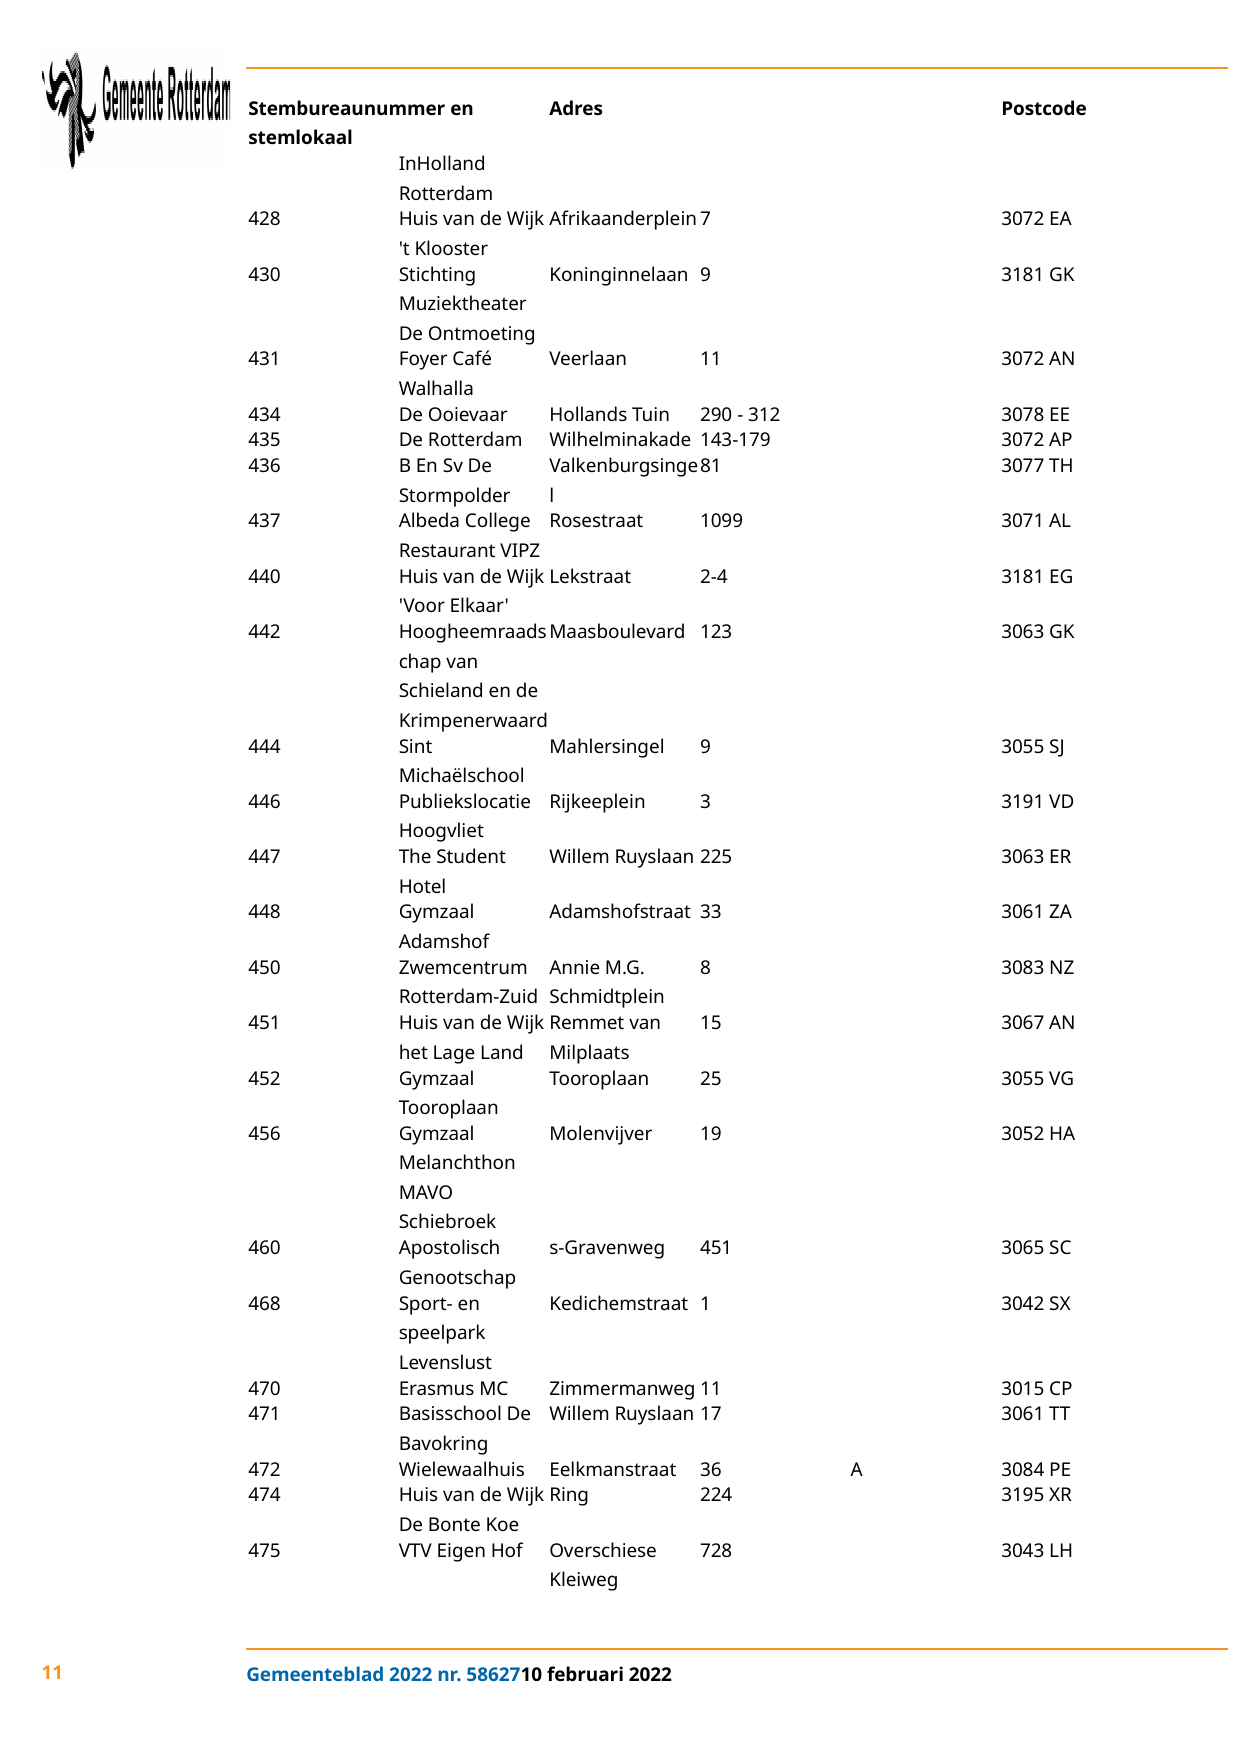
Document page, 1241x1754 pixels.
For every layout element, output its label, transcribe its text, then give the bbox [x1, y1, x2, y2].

table_cell 224 [700, 1481, 850, 1537]
table_cell [850, 1065, 1001, 1120]
table_cell [850, 1009, 1001, 1065]
table_cell Kedichemstraat [549, 1290, 700, 1375]
table_cell Rijkeeplein [549, 788, 700, 843]
table_cell Albeda College Restaurant VIPZ [399, 508, 549, 563]
table_cell 2-4 [700, 563, 850, 618]
table_cell A [850, 1456, 1001, 1481]
table_cell Mahlersingel [549, 733, 700, 788]
table_cell Wielewaalhuis [399, 1456, 549, 1481]
table_cell Overschiese Kleiweg [549, 1537, 700, 1592]
table_cell [850, 1537, 1001, 1592]
table_cell 9 [700, 261, 850, 346]
table_cell 3191 VD [1001, 788, 1152, 843]
table_cell 474 [248, 1481, 398, 1537]
picture [41, 47, 231, 172]
table_cell 33 [700, 899, 850, 954]
table_cell [700, 150, 850, 205]
table_cell [850, 427, 1001, 452]
table_cell Gymzaal Tooroplaan [399, 1065, 549, 1120]
table_cell Wilhelminakade [549, 427, 700, 452]
table_cell 3 [700, 788, 850, 843]
table_cell 3063 ER [1001, 844, 1152, 899]
table_cell 3078 EE [1001, 401, 1152, 427]
table_cell 452 [248, 1065, 398, 1120]
table_cell [850, 508, 1001, 563]
table_cell Remmet van Milplaats [549, 1009, 700, 1065]
table_cell 437 [248, 508, 398, 563]
table_cell 471 [248, 1400, 398, 1456]
table_cell 3083 NZ [1001, 954, 1152, 1009]
table_cell 3055 VG [1001, 1065, 1152, 1120]
table_cell 440 [248, 563, 398, 618]
table_cell 435 [248, 427, 398, 452]
table_cell [850, 261, 1001, 346]
table_cell 450 [248, 954, 398, 1009]
table_cell Rosestraat [549, 508, 700, 563]
table_cell 428 [248, 205, 398, 261]
table_cell 3084 PE [1001, 1456, 1152, 1481]
table_cell 3195 XR [1001, 1481, 1152, 1537]
table_cell Veerlaan [549, 346, 700, 401]
table_cell [850, 1375, 1001, 1400]
table_cell 143-179 [700, 427, 850, 452]
table_cell Afrikaanderplein [549, 205, 700, 261]
table_cell Apostolisch Genootschap [399, 1235, 549, 1290]
table_cell Zwemcentrum Rotterdam-Zuid [399, 954, 549, 1009]
table_cell [850, 733, 1001, 788]
table_cell Foyer Café Walhalla [399, 346, 549, 401]
table_cell [850, 1400, 1001, 1456]
table_cell 3061 ZA [1001, 899, 1152, 954]
table_cell 451 [248, 1009, 398, 1065]
table_header [850, 95, 1001, 150]
table_cell [850, 453, 1001, 508]
table_cell Maasboulevard [549, 618, 700, 733]
table_cell 3043 LH [1001, 1537, 1152, 1592]
table_header Stembureaunummer en stemlokaal [248, 95, 549, 150]
table_header Postcode [1001, 95, 1152, 150]
table_cell Publiekslocatie Hoogvliet [399, 788, 549, 843]
table_cell [850, 1481, 1001, 1537]
table_cell 11 [700, 346, 850, 401]
table_cell Gymzaal Adamshof [399, 899, 549, 954]
table_cell 1 [700, 1290, 850, 1375]
table_cell 460 [248, 1235, 398, 1290]
table_cell 9 [700, 733, 850, 788]
table_cell Koninginnelaan [549, 261, 700, 346]
table_cell s-Gravenweg [549, 1235, 700, 1290]
table_cell [549, 150, 700, 205]
table_cell De Ooievaar [399, 401, 549, 427]
table_cell [248, 150, 398, 205]
table_cell 3063 GK [1001, 618, 1152, 733]
table_cell [850, 899, 1001, 954]
table_cell Tooroplaan [549, 1065, 700, 1120]
table_cell 1099 [700, 508, 850, 563]
table_cell 3061 TT [1001, 1400, 1152, 1456]
table_cell 475 [248, 1537, 398, 1592]
table_cell Willem Ruyslaan [549, 844, 700, 899]
table_cell [850, 401, 1001, 427]
table_cell Annie M.G. Schmidtplein [549, 954, 700, 1009]
table_cell 3181 GK [1001, 261, 1152, 346]
table_cell 3181 EG [1001, 563, 1152, 618]
table_cell 25 [700, 1065, 850, 1120]
table_cell Basisschool De Bavokring [399, 1400, 549, 1456]
table_cell 3071 AL [1001, 508, 1152, 563]
table_cell [850, 1290, 1001, 1375]
table_cell 3072 AP [1001, 427, 1152, 452]
table_cell [850, 1120, 1001, 1234]
table_cell [850, 346, 1001, 401]
table_cell Sint Michaëlschool [399, 733, 549, 788]
table_cell Sport- en speelpark Levenslust [399, 1290, 549, 1375]
table_cell 225 [700, 844, 850, 899]
table_cell Huis van de Wijk het Lage Land [399, 1009, 549, 1065]
table_cell [850, 618, 1001, 733]
table_cell [850, 844, 1001, 899]
table_cell 448 [248, 899, 398, 954]
table_cell 431 [248, 346, 398, 401]
table_cell [850, 205, 1001, 261]
table_cell Lekstraat [549, 563, 700, 618]
table_cell Huis van de Wijk 't Klooster [399, 205, 549, 261]
table_cell [850, 1235, 1001, 1290]
table_cell Eelkmanstraat [549, 1456, 700, 1481]
table_cell Valkenburgsingel [549, 453, 700, 508]
table_cell Hollands Tuin [549, 401, 700, 427]
table_cell Erasmus MC [399, 1375, 549, 1400]
table_cell [850, 150, 1001, 205]
table_cell 456 [248, 1120, 398, 1234]
table_cell Huis van de Wijk 'Voor Elkaar' [399, 563, 549, 618]
table_cell 36 [700, 1456, 850, 1481]
table_cell 3072 EA [1001, 205, 1152, 261]
table_cell 444 [248, 733, 398, 788]
table_cell 430 [248, 261, 398, 346]
table_cell 446 [248, 788, 398, 843]
table_cell 3077 TH [1001, 453, 1152, 508]
table_cell VTV Eigen Hof [399, 1537, 549, 1592]
table_cell 123 [700, 618, 850, 733]
table_cell 7 [700, 205, 850, 261]
table_cell 15 [700, 1009, 850, 1065]
table_cell [850, 954, 1001, 1009]
table_header [700, 95, 850, 150]
table_cell 3042 SX [1001, 1290, 1152, 1375]
table_cell Zimmermanweg [549, 1375, 700, 1400]
table_cell Willem Ruyslaan [549, 1400, 700, 1456]
table_cell 436 [248, 453, 398, 508]
table_cell Molenvijver [549, 1120, 700, 1234]
table_cell Ring [549, 1481, 700, 1537]
table_cell 290 - 312 [700, 401, 850, 427]
table_header Adres [549, 95, 700, 150]
table_cell 451 [700, 1235, 850, 1290]
table_cell [850, 563, 1001, 618]
table_cell Adamshofstraat [549, 899, 700, 954]
table_cell 11 [700, 1375, 850, 1400]
table_cell The Student Hotel [399, 844, 549, 899]
table_cell 8 [700, 954, 850, 1009]
table_cell 447 [248, 844, 398, 899]
table_cell Gymzaal Melanchthon MAVO Schiebroek [399, 1120, 549, 1234]
table_cell 728 [700, 1537, 850, 1592]
table_cell 3015 CP [1001, 1375, 1152, 1400]
table_cell InHolland Rotterdam [399, 150, 549, 205]
table_cell 81 [700, 453, 850, 508]
table_cell 3065 SC [1001, 1235, 1152, 1290]
table_cell 472 [248, 1456, 398, 1481]
table_cell Stichting Muziektheater De Ontmoeting [399, 261, 549, 346]
table_cell [1001, 150, 1152, 205]
table_cell 3052 HA [1001, 1120, 1152, 1234]
table_cell 470 [248, 1375, 398, 1400]
table_cell Hoogheemraadschap van Schieland en de Krimpenerwaard [399, 618, 549, 733]
table_cell 19 [700, 1120, 850, 1234]
table_cell 3067 AN [1001, 1009, 1152, 1065]
table_cell 442 [248, 618, 398, 733]
table_cell 3072 AN [1001, 346, 1152, 401]
table_cell 17 [700, 1400, 850, 1456]
table_cell [850, 788, 1001, 843]
table_cell Huis van de Wijk De Bonte Koe [399, 1481, 549, 1537]
table_cell De Rotterdam [399, 427, 549, 452]
table_cell B En Sv De Stormpolder [399, 453, 549, 508]
table_cell 3055 SJ [1001, 733, 1152, 788]
table_cell 468 [248, 1290, 398, 1375]
table_cell 434 [248, 401, 398, 427]
